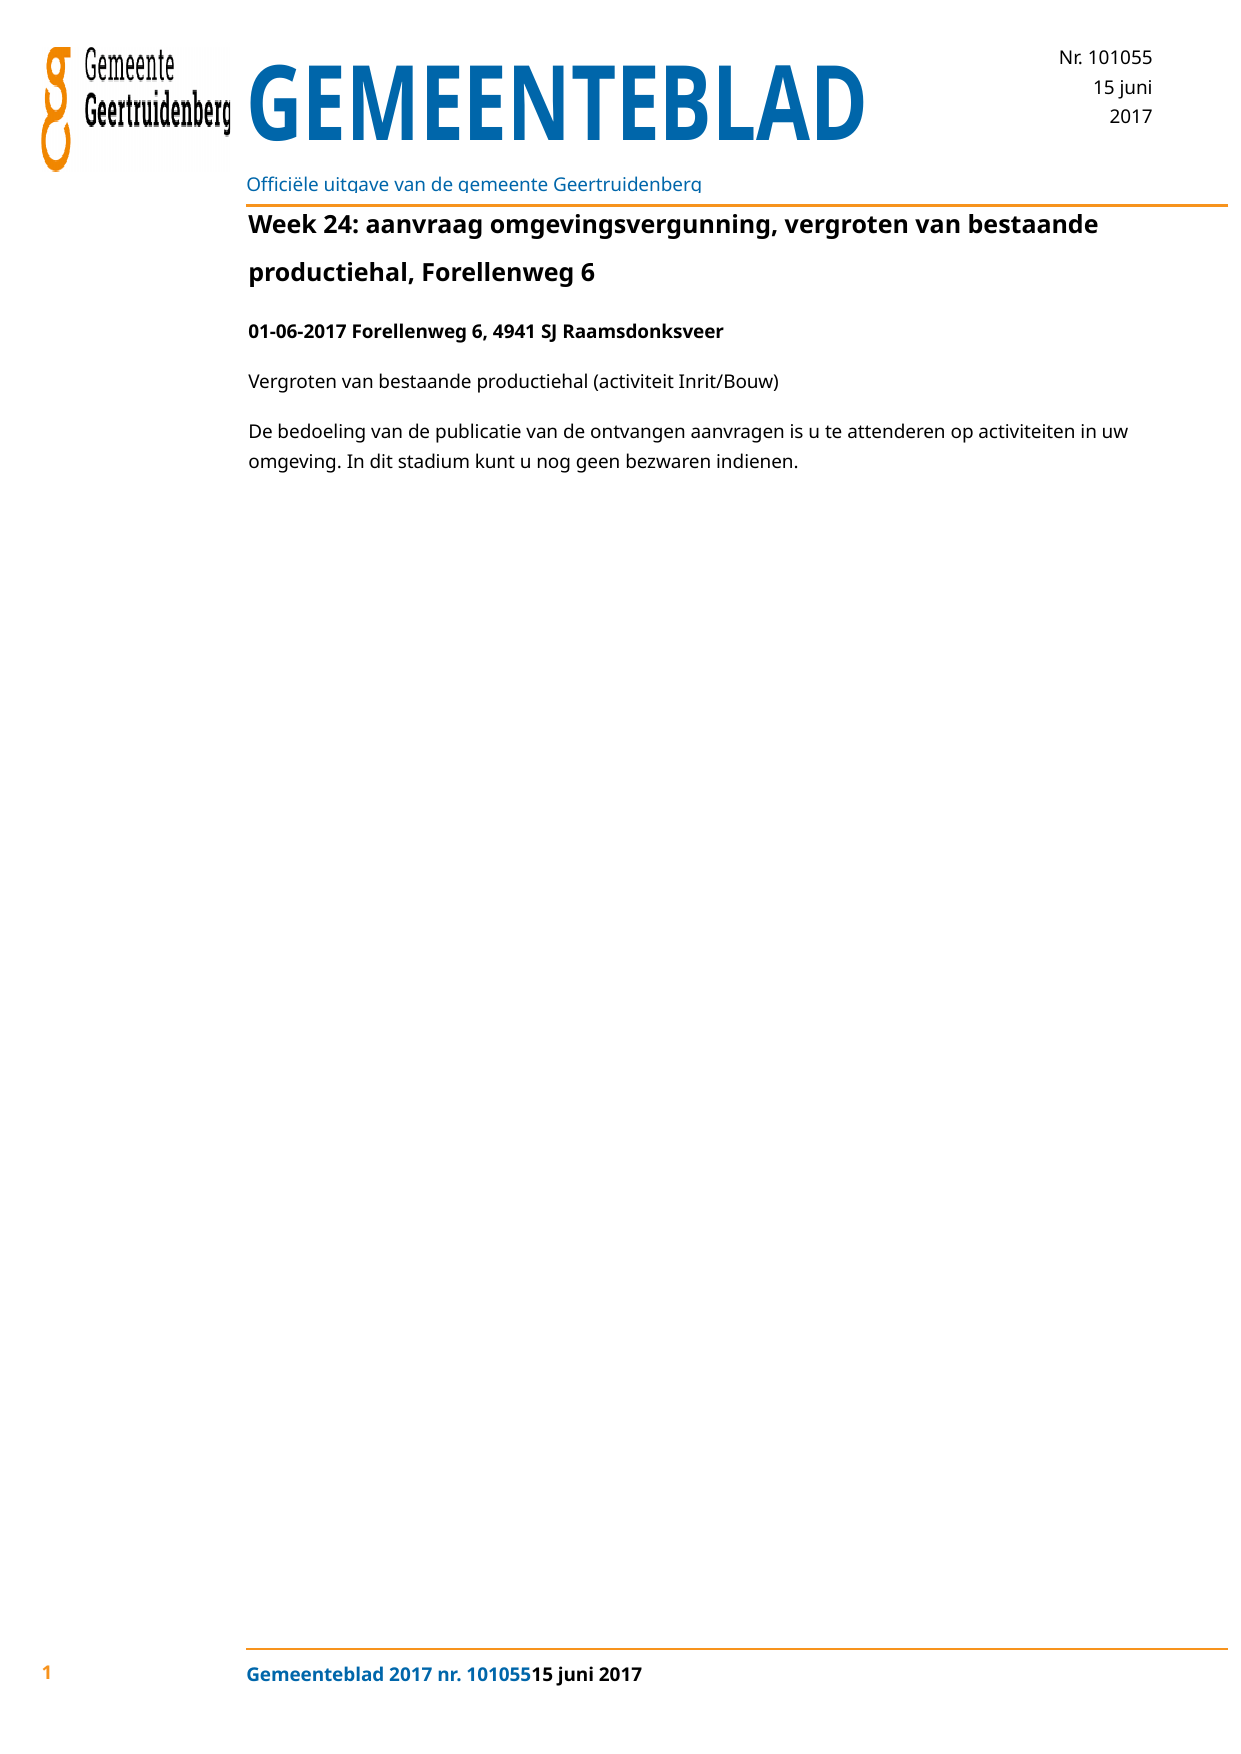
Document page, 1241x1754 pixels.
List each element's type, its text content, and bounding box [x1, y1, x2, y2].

text De bedoeling van de publicatie van de ontvangen aanvragen is u te attenderen op activiteiten in uw omgeving. In dit stadium kunt u nog geen bezwaren indienen. [248, 419, 1152, 474]
text 01-06-2017 Forellenweg 6, 4941 SJ Raamsdonksveer [248, 318, 1152, 344]
text Week 24: aanvraag omgevingsvergunning, vergroten van bestaande productiehal, Forellenweg 6 [248, 207, 1152, 288]
text Vergroten van bestaande productiehal (activiteit Inrit/Bouw) [248, 368, 1152, 394]
picture [41, 47, 231, 172]
